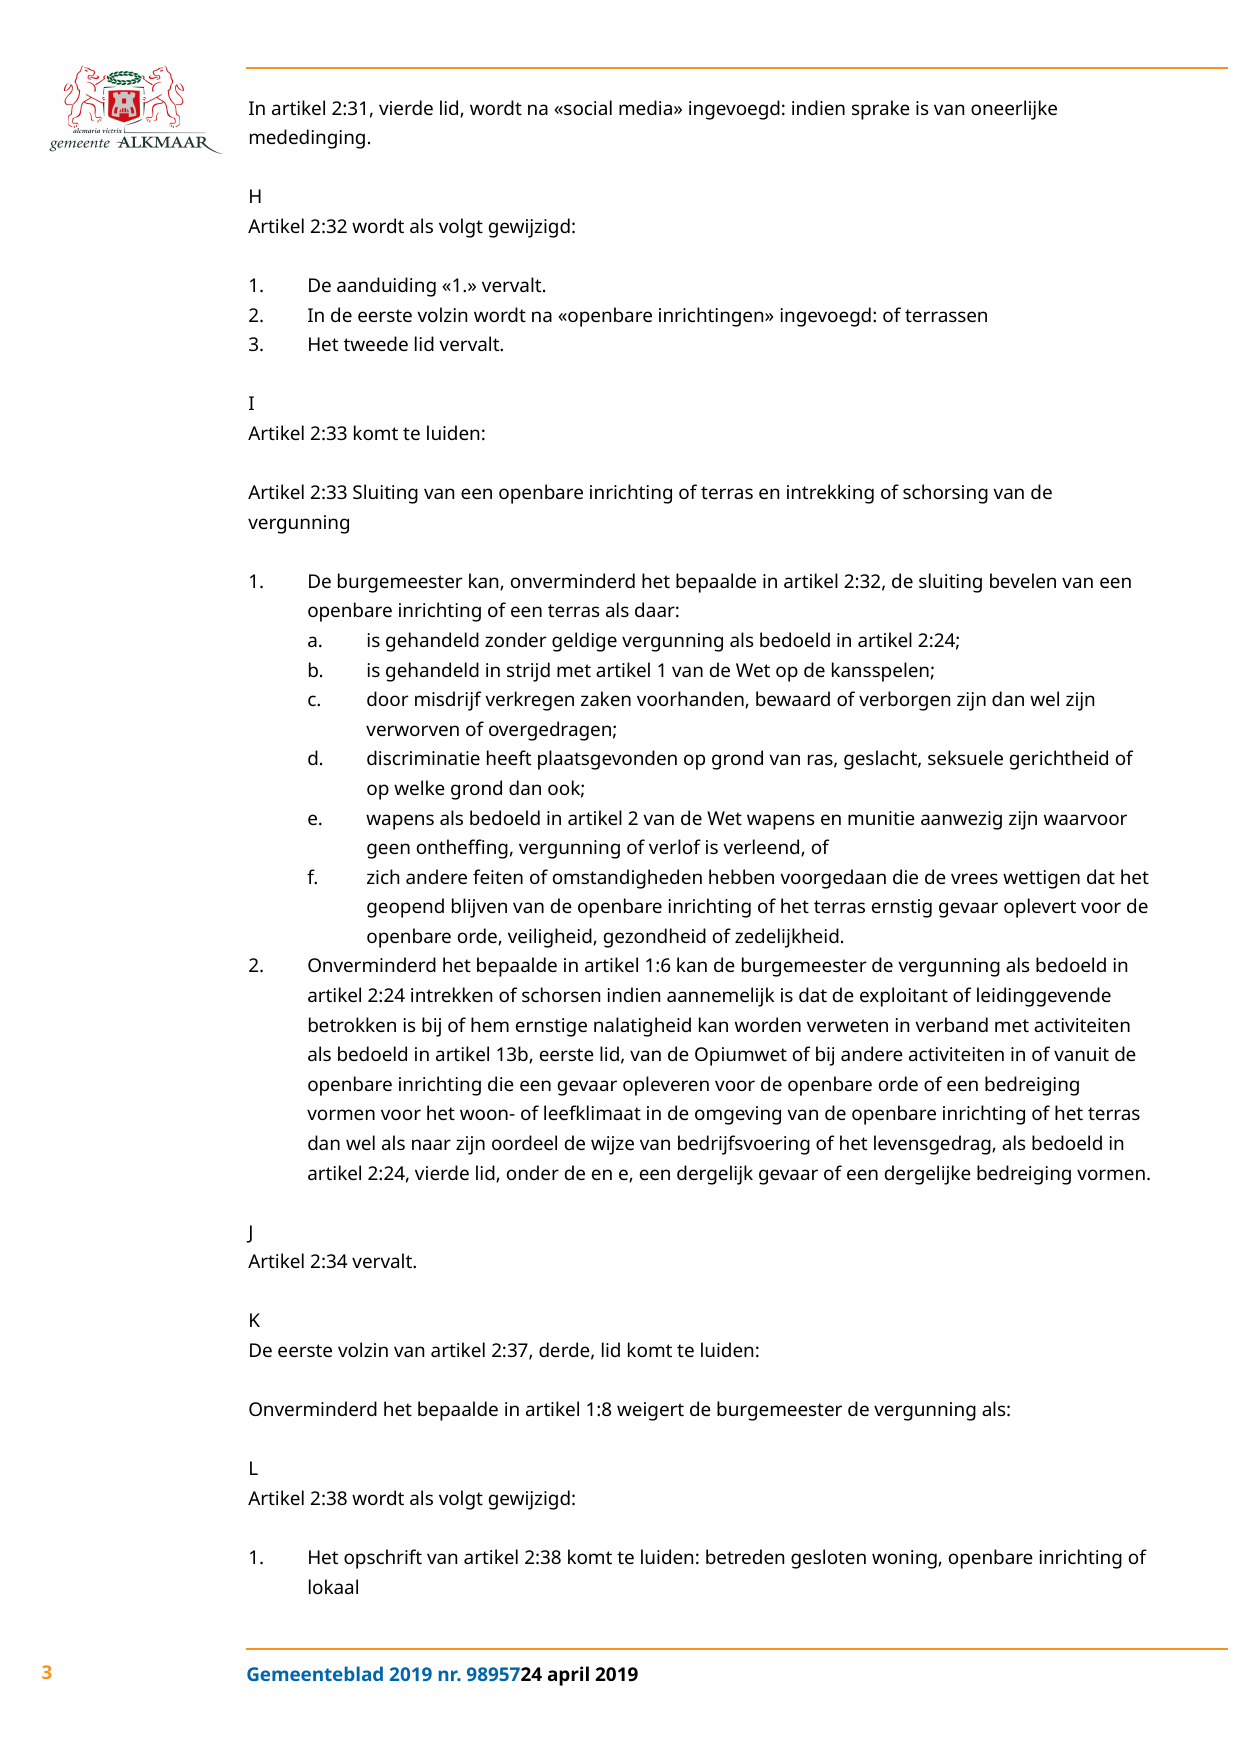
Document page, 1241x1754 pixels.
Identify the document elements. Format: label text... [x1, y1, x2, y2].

list Het tweede lid vervalt. [248, 331, 1152, 357]
text Artikel 2:33 Sluiting van een openbare inrichting of terras en intrekking of schorsing van de vergunning [248, 479, 1152, 535]
list De aanduiding «1.» vervalt. [248, 272, 1152, 298]
list De burgemeester kan, onverminderd het bepaalde in artikel 2:32, de sluiting bevelen van een openbare inrichting of een terras als daar: [248, 568, 1152, 623]
text De eerste volzin van artikel 2:37, derde, lid komt te luiden: [248, 1337, 1152, 1363]
list discriminatie heeft plaatsgevonden op grond van ras, geslacht, seksuele gerichtheid of op welke grond dan ook; [307, 746, 1152, 801]
text H [248, 183, 1152, 209]
list wapens als bedoeld in artikel 2 van de Wet wapens en munitie aanwezig zijn waarvoor geen ontheffing, vergunning of verlof is verleend, of [307, 805, 1152, 860]
text Artikel 2:38 wordt als volgt gewijzigd: [248, 1485, 1152, 1511]
list Onverminderd het bepaalde in artikel 1:6 kan de burgemeester de vergunning als bedoeld in artikel 2:24 intrekken of schorsen indien aannemelijk is dat de exploitant of leidinggevende betrokken is bij of hem ernstige nalatigheid kan worden verweten in verband met activiteiten als bedoeld in artikel 13b, eerste lid, van de Opiumwet of bij andere activiteiten in of vanuit de openbare inrichting die een gevaar opleveren voor de openbare orde of een bedreiging vormen voor het woon- of leefklimaat in de omgeving van de openbare inrichting of het terras dan wel als naar zijn oordeel de wijze van bedrijfsvoering of het levensgedrag, als bedoeld in artikel 2:24, vierde lid, onder de en e, een dergelijk gevaar of een dergelijke bedreiging vormen. [248, 953, 1152, 1186]
list is gehandeld in strijd met artikel 1 van de Wet op de kansspelen; [307, 657, 1152, 683]
list Het opschrift van artikel 2:38 komt te luiden: betreden gesloten woning, openbare inrichting of lokaal [248, 1544, 1152, 1600]
list In de eerste volzin wordt na «openbare inrichtingen» ingevoegd: of terrassen [248, 302, 1152, 328]
text Onverminderd het bepaalde in artikel 1:8 weigert de burgemeester de vergunning als: [248, 1396, 1152, 1422]
list zich andere feiten of omstandigheden hebben voorgedaan die de vrees wettigen dat het geopend blijven van de openbare inrichting of het terras ernstig gevaar oplevert voor de openbare orde, veiligheid, gezondheid of zedelijkheid. [307, 864, 1152, 949]
picture [41, 47, 231, 172]
list door misdrijf verkregen zaken voorhanden, bewaard of verborgen zijn dan wel zijn verworven of overgedragen; [307, 686, 1152, 742]
text J [248, 1219, 1152, 1245]
text In artikel 2:31, vierde lid, wordt na «social media» ingevoegd: indien sprake is van oneerlijke mededinging. [248, 95, 1152, 150]
text K [248, 1308, 1152, 1333]
text Artikel 2:32 wordt als volgt gewijzigd: [248, 213, 1152, 239]
text Artikel 2:34 vervalt. [248, 1248, 1152, 1274]
text Artikel 2:33 komt te luiden: [248, 420, 1152, 446]
list is gehandeld zonder geldige vergunning als bedoeld in artikel 2:24; [307, 627, 1152, 653]
text L [248, 1456, 1152, 1481]
text I [248, 391, 1152, 416]
